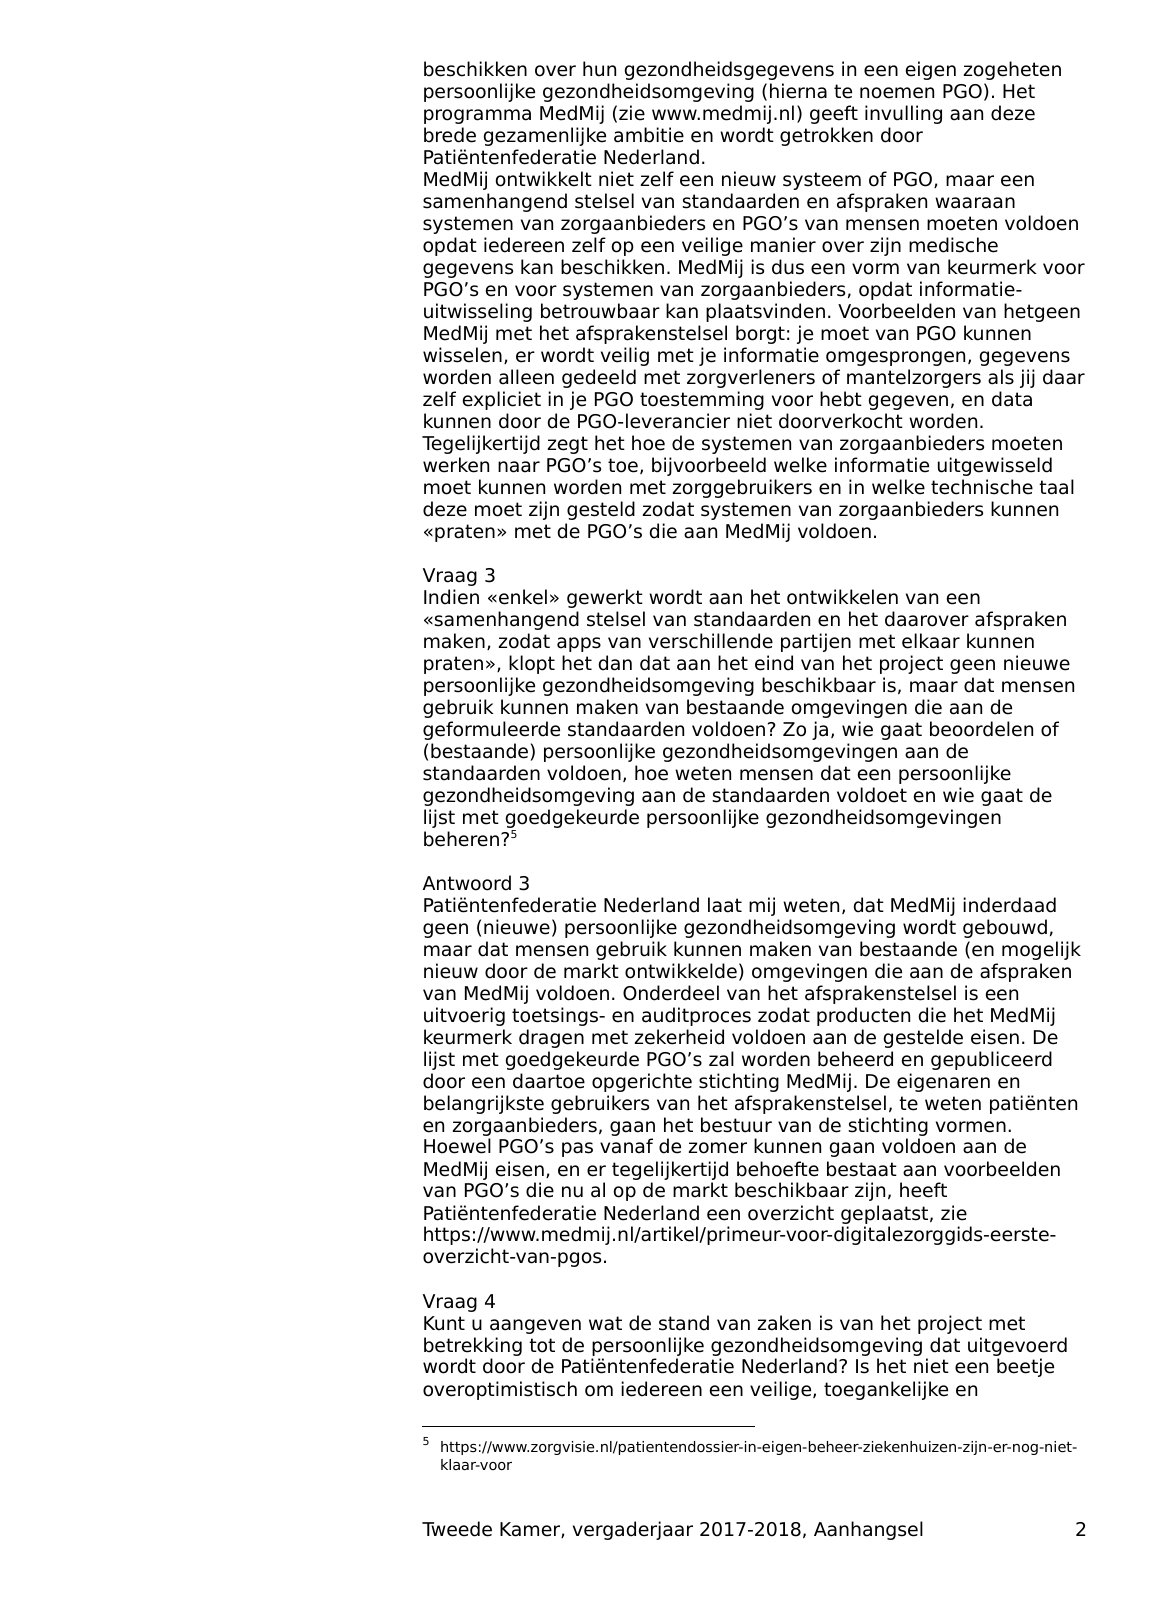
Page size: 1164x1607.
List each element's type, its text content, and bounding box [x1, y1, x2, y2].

text Hoewel PGO’s pas vanaf de zomer kunnen gaan voldoen aan de MedMij eisen, en er tegelijkertijd behoefte bestaat aan voorbeelden van PGO’s die nu al op de markt beschikbaar zijn, heeft Patiëntenfederatie Nederland een overzicht geplaatst, zie https://www.medmij.nl/artikel/primeur-voor-digitalezorggids-eerste-overzicht-van-pgos. [422, 1136, 1087, 1268]
text Patiëntenfederatie Nederland laat mij weten, dat MedMij inderdaad geen (nieuwe) persoonlijke gezondheidsomgeving wordt gebouwd, maar dat mensen gebruik kunnen maken van bestaande (en mogelijk nieuw door de markt ontwikkelde) omgevingen die aan de afspraken van MedMij voldoen. Onderdeel van het afsprakenstelsel is een uitvoerig toetsings- en auditproces zodat producten die het MedMij keurmerk dragen met zekerheid voldoen aan de gestelde eisen. De lijst met goedgekeurde PGO’s zal worden beheerd en gepubliceerd door een daartoe opgerichte stichting MedMij. De eigenaren en belangrijkste gebruikers van het afsprakenstelsel, te weten patiënten en zorgaanbieders, gaan het bestuur van de stichting vormen. [422, 895, 1087, 1136]
text Vraag 4 [422, 1291, 1087, 1312]
text beschikken over hun gezondheidsgegevens in een eigen zogeheten persoonlijke gezondheidsomgeving (hierna te noemen PGO). Het programma MedMij (zie www.medmij.nl) geeft invulling aan deze brede gezamenlijke ambitie en wordt getrokken door Patiëntenfederatie Nederland. [422, 59, 1087, 169]
text Kunt u aangeven wat de stand van zaken is van het project met betrekking tot de persoonlijke gezondheidsomgeving dat uitgevoerd wordt door de Patiëntenfederatie Nederland? Is het niet een beetje overoptimistisch om iedereen een veilige, toegankelijke en [422, 1312, 1087, 1400]
text Vraag 3 [422, 565, 1087, 587]
text MedMij ontwikkelt niet zelf een nieuw systeem of PGO, maar een samenhangend stelsel van standaarden en afspraken waaraan systemen van zorgaanbieders en PGO’s van mensen moeten voldoen opdat iedereen zelf op een veilige manier over zijn medische gegevens kan beschikken. MedMij is dus een vorm van keurmerk voor PGO’s en voor systemen van zorgaanbieders, opdat informatie-uitwisseling betrouwbaar kan plaatsvinden. Voorbeelden van hetgeen MedMij met het afsprakenstelsel borgt: je moet van PGO kunnen wisselen, er wordt veilig met je informatie omgesprongen, gegevens worden alleen gedeeld met zorgverleners of mantelzorgers als jij daar zelf expliciet in je PGO toestemming voor hebt gegeven, en data kunnen door de PGO-leverancier niet doorverkocht worden. Tegelijkertijd zegt het hoe de systemen van zorgaanbieders moeten werken naar PGO’s toe, bijvoorbeeld welke informatie uitgewisseld moet kunnen worden met zorggebruikers en in welke technische taal deze moet zijn gesteld zodat systemen van zorgaanbieders kunnen «praten» met de PGO’s die aan MedMij voldoen. [422, 169, 1087, 543]
text https://www.zorgvisie.nl/patientendossier-in-eigen-beheer-ziekenhuizen-zijn-er-nog-niet-klaar-voor [422, 1435, 1087, 1474]
text Antwoord 3 [422, 873, 1087, 895]
text Indien «enkel» gewerkt wordt aan het ontwikkelen van een «samenhangend stelsel van standaarden en het daarover afspraken maken, zodat apps van verschillende partijen met elkaar kunnen praten», klopt het dan dat aan het eind van het project geen nieuwe persoonlijke gezondheidsomgeving beschikbaar is, maar dat mensen gebruik kunnen maken van bestaande omgevingen die aan de geformuleerde standaarden voldoen? Zo ja, wie gaat beoordelen of (bestaande) persoonlijke gezondheidsomgevingen aan de standaarden voldoen, hoe weten mensen dat een persoonlijke gezondheidsomgeving aan de standaarden voldoet en wie gaat de lijst met goedgekeurde persoonlijke gezondheidsomgevingen beheren? [422, 587, 1087, 851]
